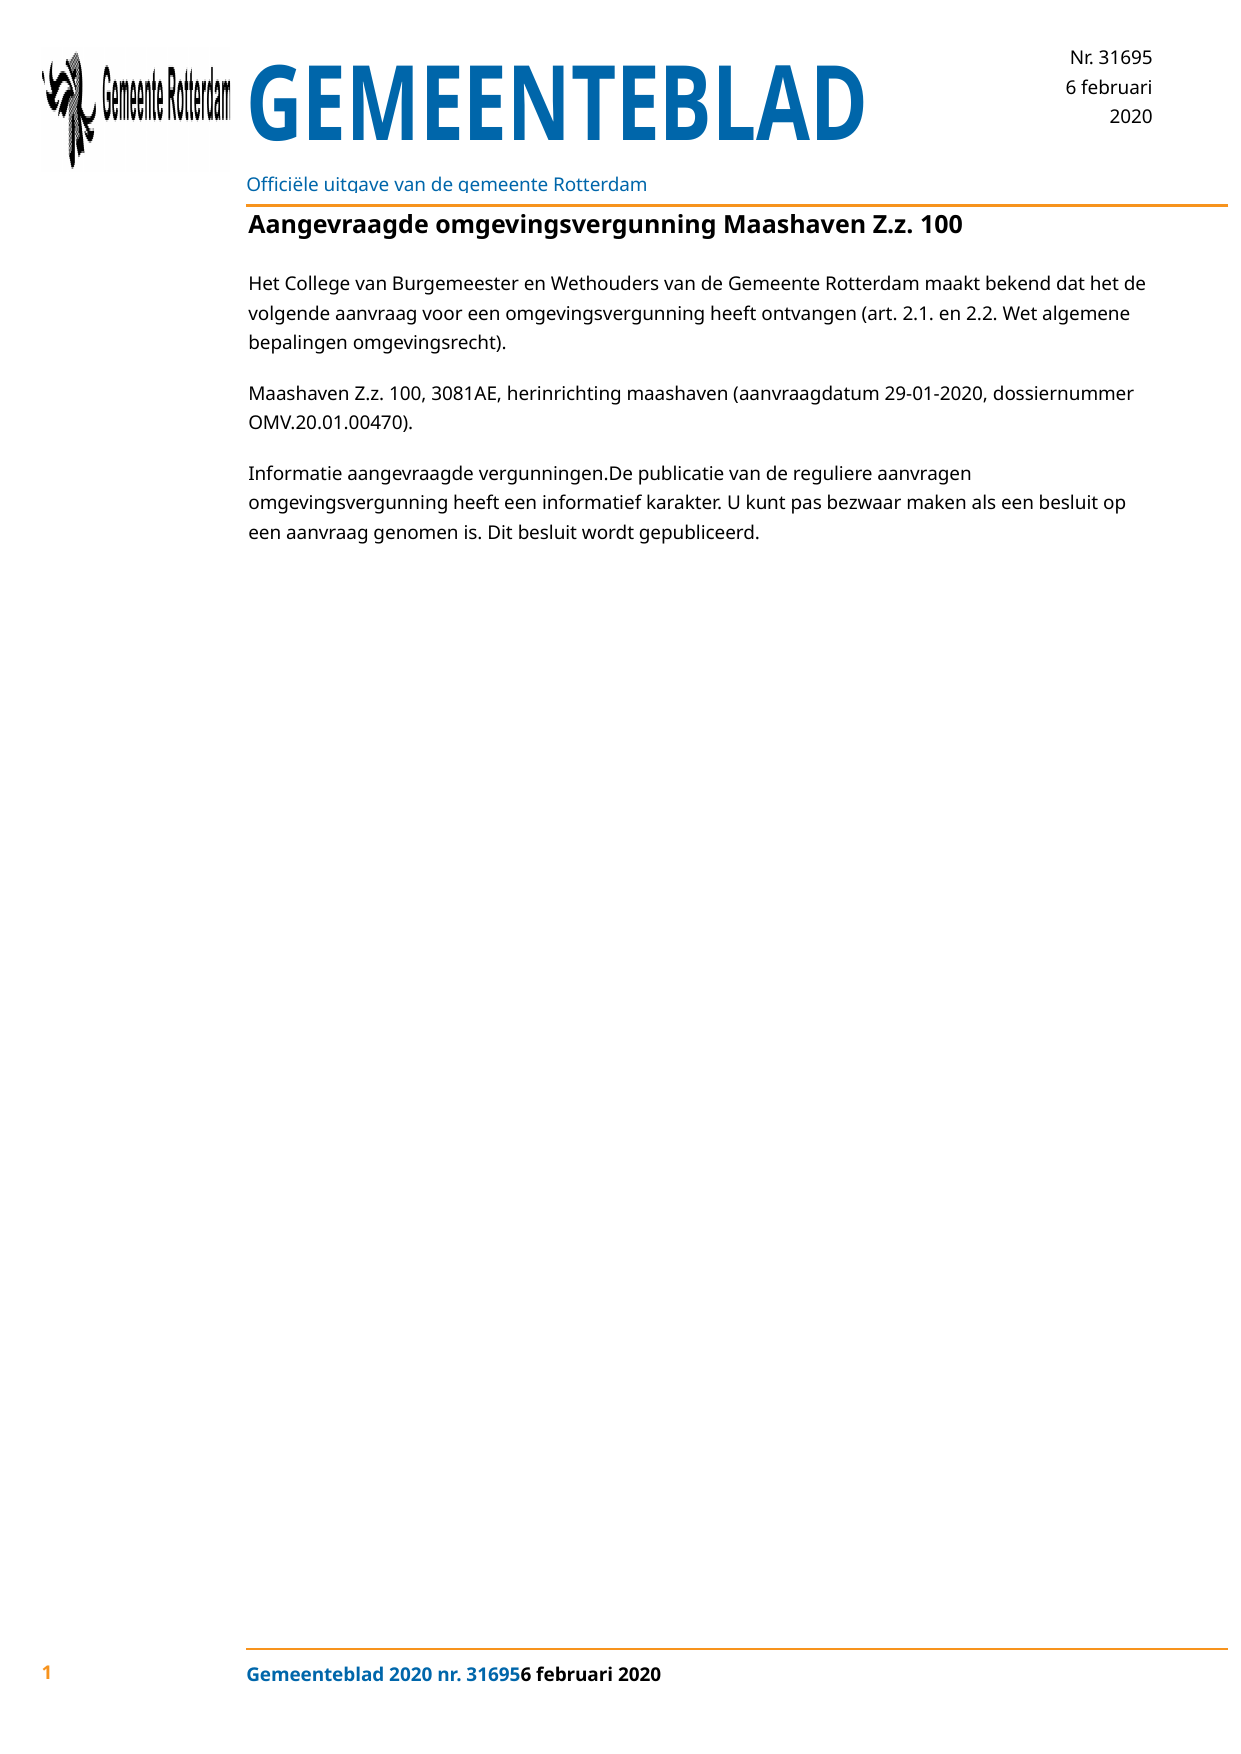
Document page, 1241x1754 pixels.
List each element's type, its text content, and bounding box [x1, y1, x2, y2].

text Informatie aangevraagde vergunningen.De publicatie van de reguliere aanvragen omgevingsvergunning heeft een informatief karakter. U kunt pas bezwaar maken als een besluit op een aanvraag genomen is. Dit besluit wordt gepubliceerd. [248, 460, 1152, 545]
picture [41, 47, 231, 172]
text Het College van Burgemeester en Wethouders van de Gemeente Rotterdam maakt bekend dat het de volgende aanvraag voor een omgevingsvergunning heeft ontvangen (art. 2.1. en 2.2. Wet algemene bepalingen omgevingsrecht). [248, 270, 1152, 355]
text Maashaven Z.z. 100, 3081AE, herinrichting maashaven (aanvraagdatum 29-01-2020, dossiernummer OMV.20.01.00470). [248, 380, 1152, 435]
text Aangevraagde omgevingsvergunning Maashaven Z.z. 100 [248, 207, 1152, 241]
